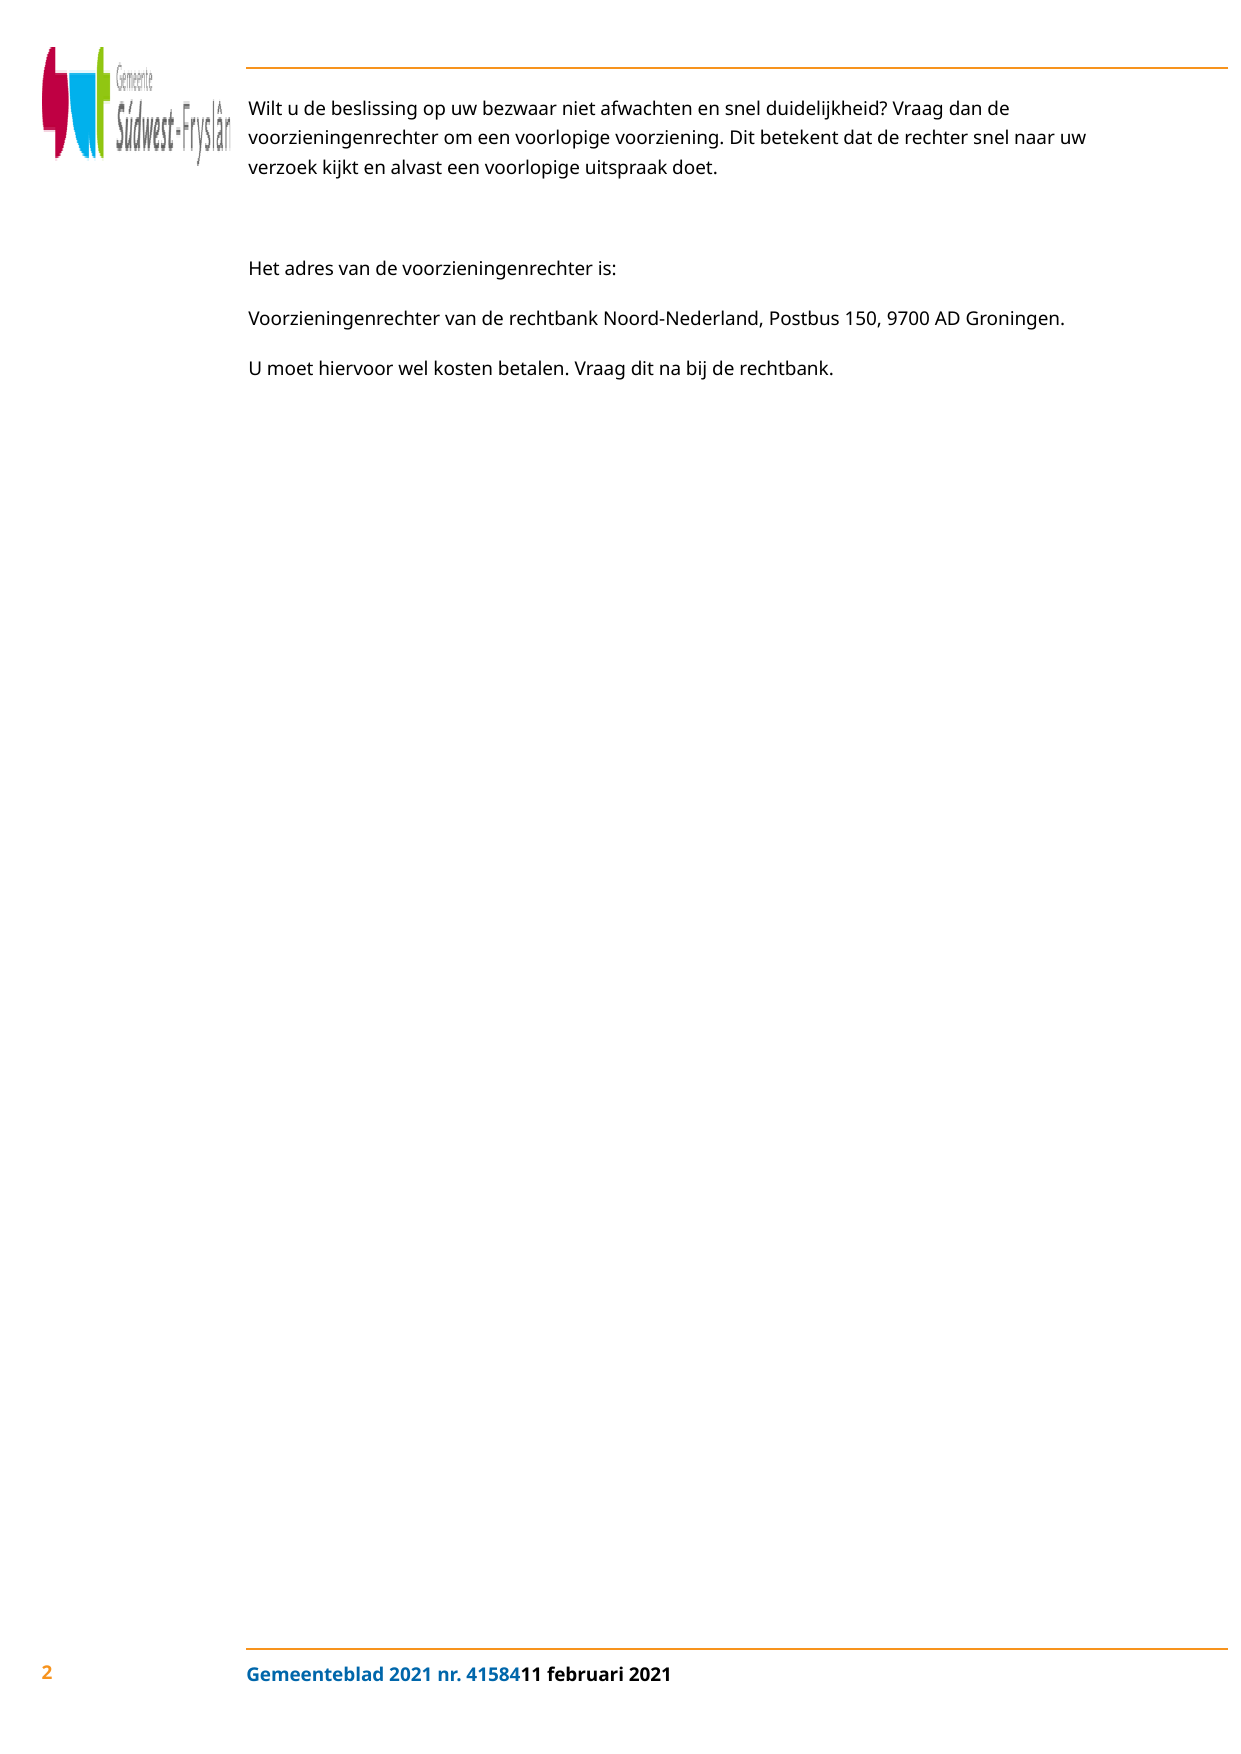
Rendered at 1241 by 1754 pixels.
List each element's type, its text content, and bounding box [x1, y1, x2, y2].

text U moet hiervoor wel kosten betalen. Vraag dit na bij de rechtbank. [248, 356, 1152, 381]
text Voorzieningenrechter van de rechtbank Noord-Nederland, Postbus 150, 9700 AD Groningen. [248, 305, 1152, 331]
text Wilt u de beslissing op uw bezwaar niet afwachten en snel duidelijkheid? Vraag dan de voorzieningenrechter om een voorlopige voorziening. Dit betekent dat de rechter snel naar uw verzoek kijkt en alvast een voorlopige uitspraak doet. [248, 95, 1152, 180]
text Het adres van de voorzieningenrechter is: [248, 255, 1152, 281]
picture [41, 47, 231, 172]
